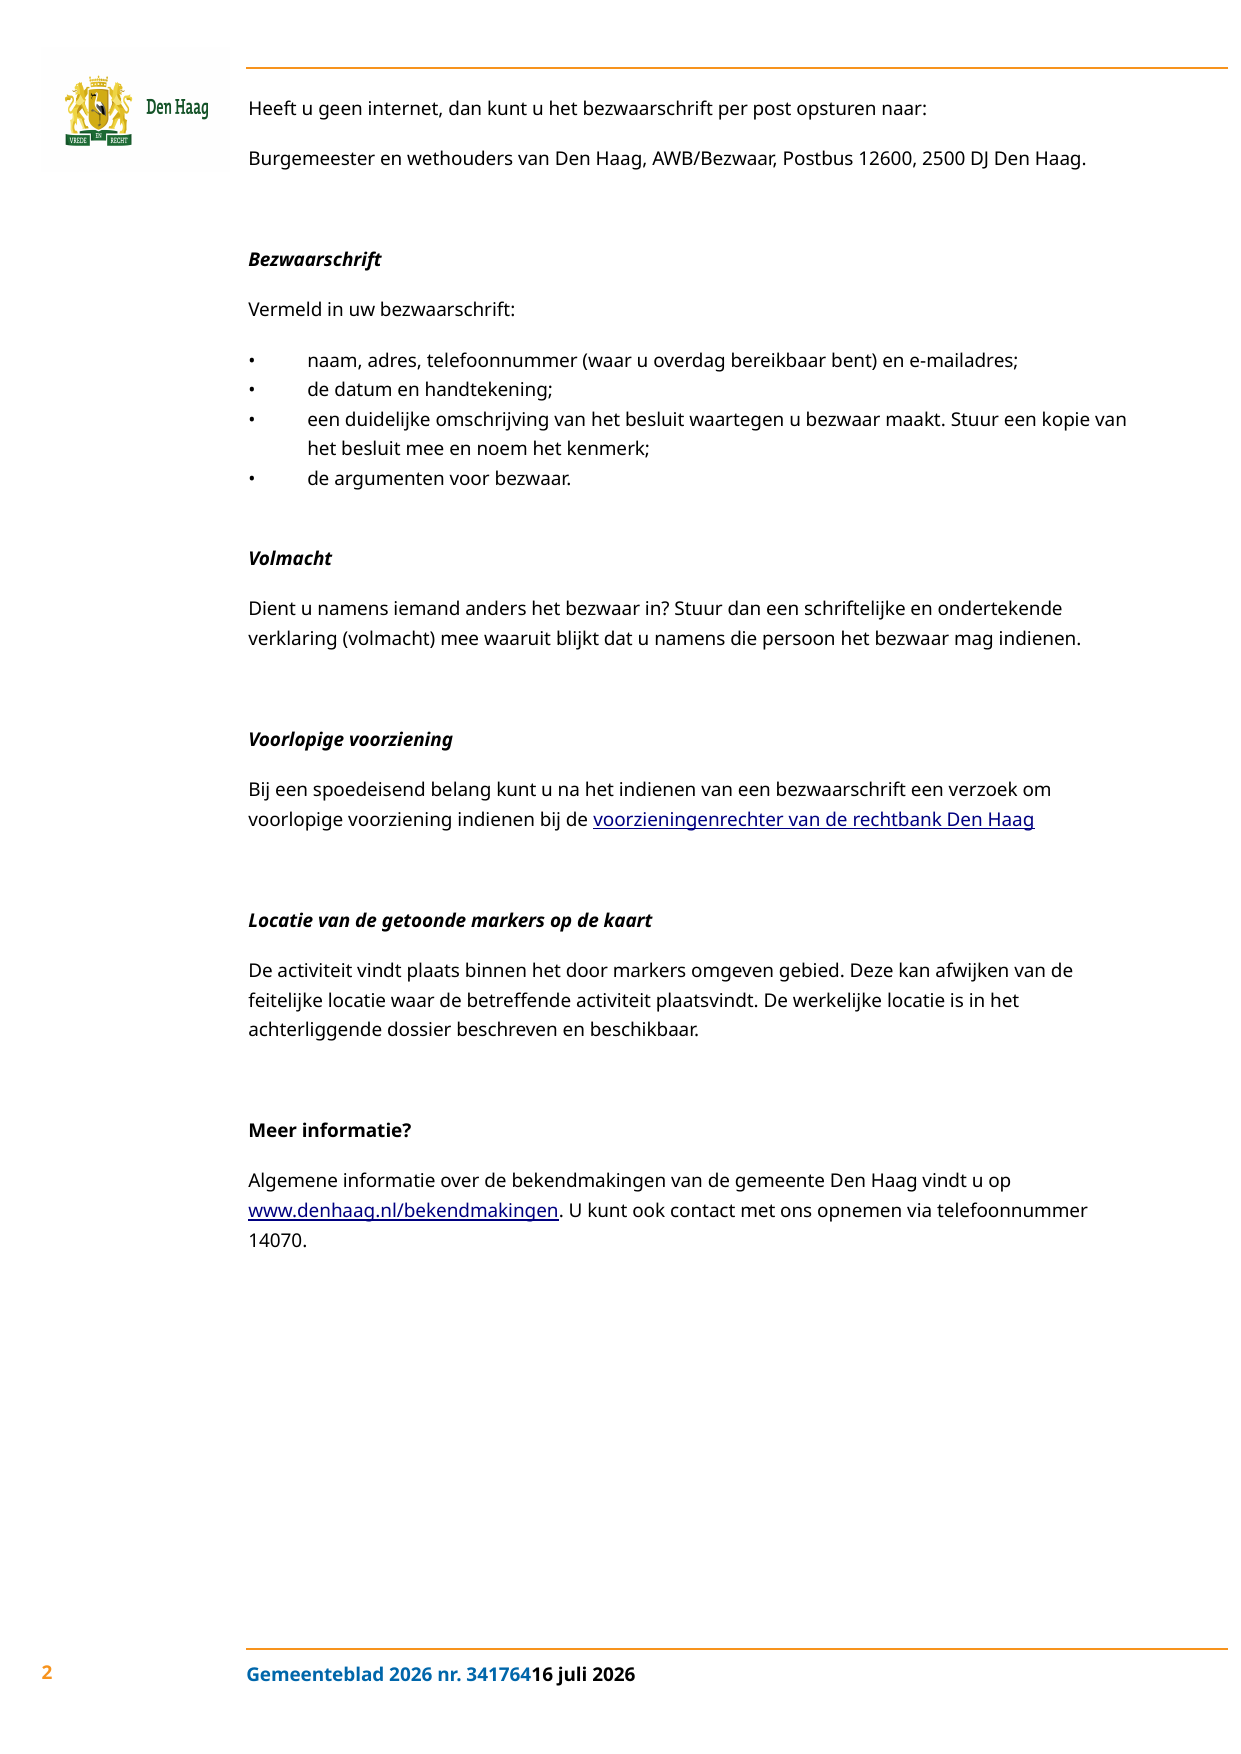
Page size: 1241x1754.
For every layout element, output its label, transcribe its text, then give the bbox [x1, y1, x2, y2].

text Heeft u geen internet, dan kunt u het bezwaarschrift per post opsturen naar: [248, 95, 1152, 121]
text Bezwaarschrift [248, 246, 1152, 272]
text Volmacht [248, 545, 1152, 571]
text Algemene informatie over de bekendmakingen van de gemeente Den Haag vindt u op www.denhaag.nl/bekendmakingen. U kunt ook contact met ons opnemen via telefoonnummer 14070. [248, 1168, 1152, 1253]
text Vermeld in uw bezwaarschrift: [248, 296, 1152, 322]
picture [41, 47, 231, 172]
text Burgemeester en wethouders van Den Haag, AWB/Bezwaar, Postbus 12600, 2500 DJ Den Haag. [248, 145, 1152, 171]
list naam, adres, telefoonnummer (waar u overdag bereikbaar bent) en e-mailadres; [248, 347, 1152, 373]
text Meer informatie? [248, 1117, 1152, 1143]
list een duidelijke omschrijving van het besluit waartegen u bezwaar maakt. Stuur een kopie van het besluit mee en noem het kenmerk; [248, 406, 1152, 461]
text Locatie van de getoonde markers op de kaart [248, 907, 1152, 933]
text Bij een spoedeisend belang kunt u na het indienen van een bezwaarschrift een verzoek om voorlopige voorziening indienen bij de voorzieningenrechter van de rechtbank Den Haag [248, 776, 1152, 832]
text Voorlopige voorziening [248, 726, 1152, 752]
text De activiteit vindt plaats binnen het door markers omgeven gebied. Deze kan afwijken van de feitelijke locatie waar de betreffende activiteit plaatsvindt. De werkelijke locatie is in het achterliggende dossier beschreven en beschikbaar. [248, 957, 1152, 1042]
list de datum en handtekening; [248, 376, 1152, 402]
list de argumenten voor bezwaar. [248, 465, 1152, 491]
text Dient u namens iemand anders het bezwaar in? Stuur dan een schriftelijke en ondertekende verklaring (volmacht) mee waaruit blijkt dat u namens die persoon het bezwaar mag indienen. [248, 596, 1152, 651]
